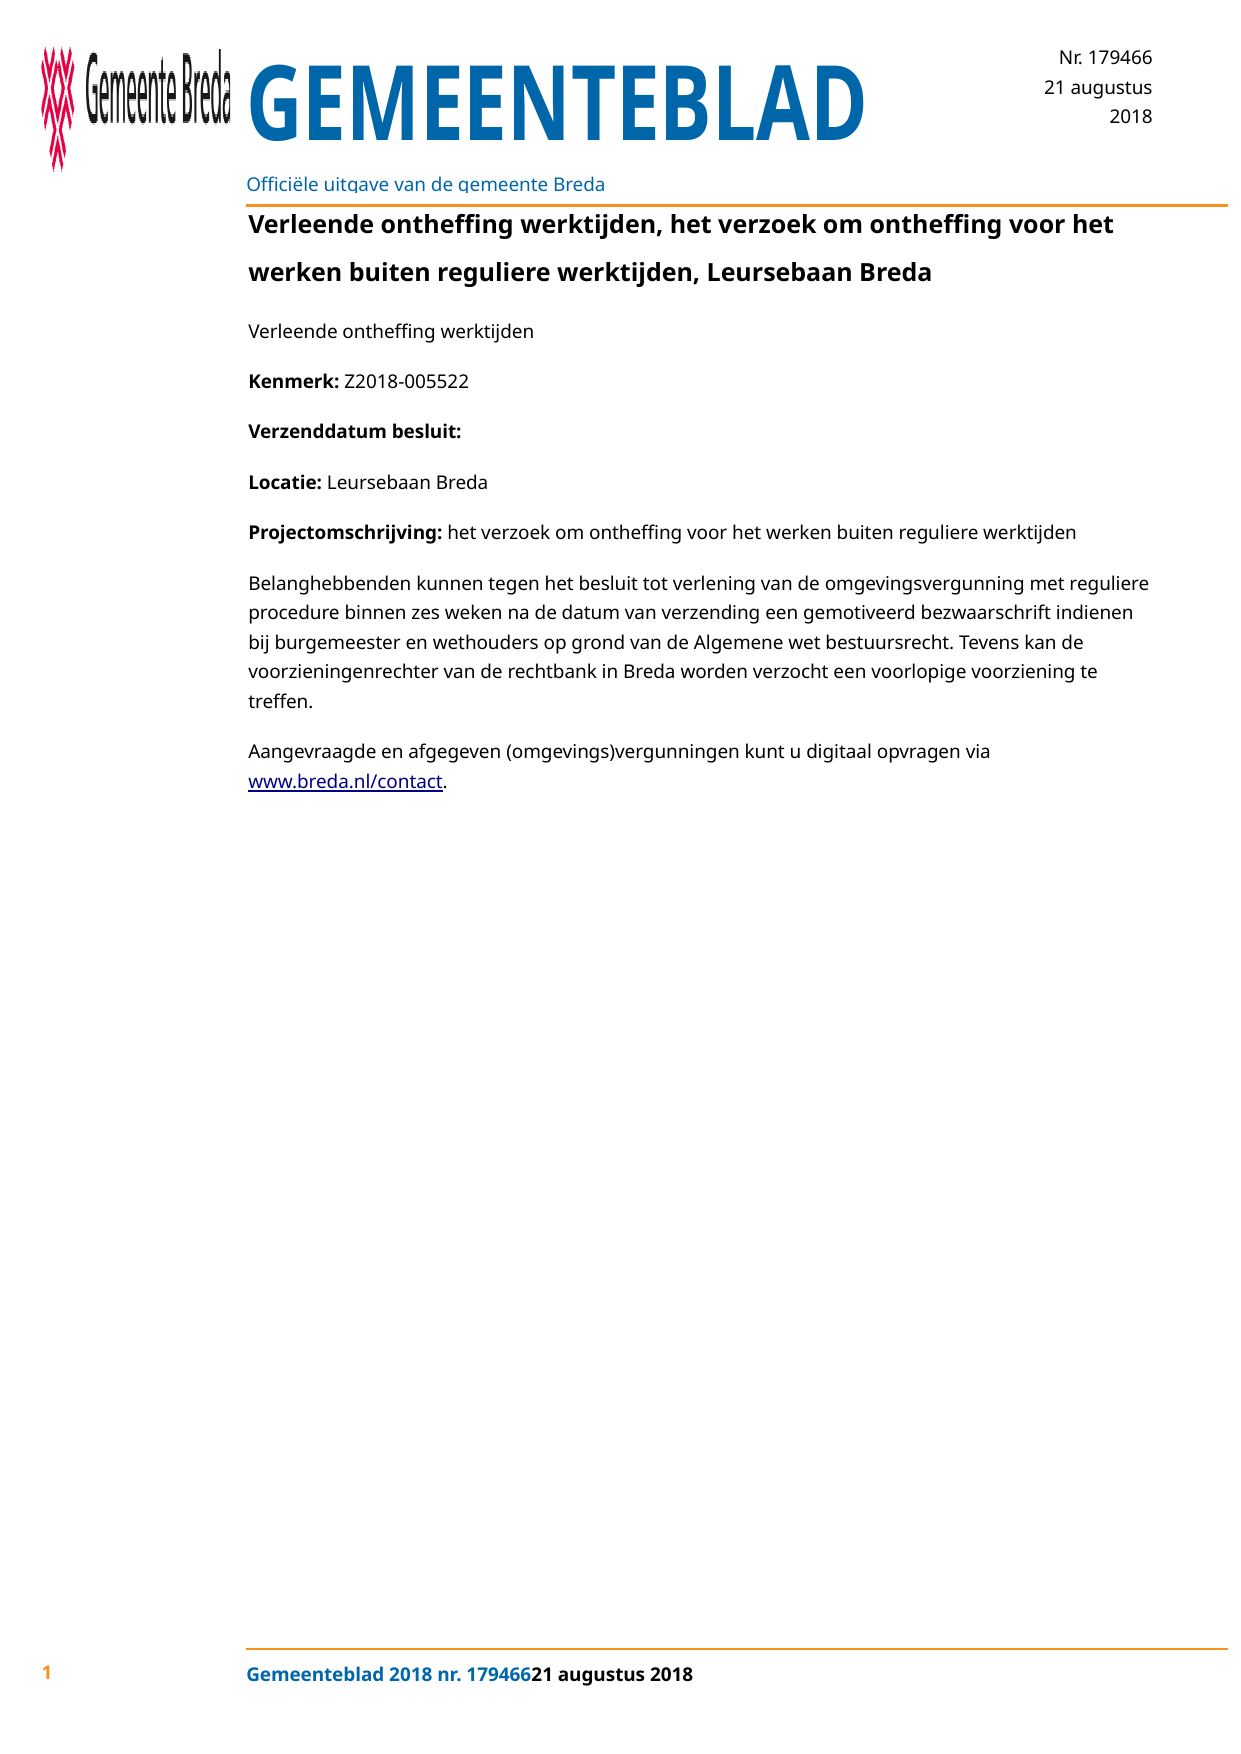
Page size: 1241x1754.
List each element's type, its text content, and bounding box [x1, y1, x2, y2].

picture [41, 47, 231, 172]
text Aangevraagde en afgegeven (omgevings)vergunningen kunt u digitaal opvragen via www.breda.nl/contact. [248, 739, 1152, 794]
text Locatie: Leursebaan Breda [248, 469, 1152, 495]
text Verleende ontheffing werktijden, het verzoek om ontheffing voor het werken buiten reguliere werktijden, Leursebaan Breda [248, 207, 1152, 288]
text Projectomschrijving: het verzoek om ontheffing voor het werken buiten reguliere werktijden [248, 519, 1152, 545]
text Verleende ontheffing werktijden [248, 318, 1152, 344]
text Kenmerk: Z2018-005522 [248, 368, 1152, 394]
text Belanghebbenden kunnen tegen het besluit tot verlening van de omgevingsvergunning met reguliere procedure binnen zes weken na de datum van verzending een gemotiveerd bezwaarschrift indienen bij burgemeester en wethouders op grond van de Algemene wet bestuursrecht. Tevens kan de voorzieningenrechter van de rechtbank in Breda worden verzocht een voorlopige voorziening te treffen. [248, 570, 1152, 714]
text Verzenddatum besluit: [248, 419, 1152, 444]
